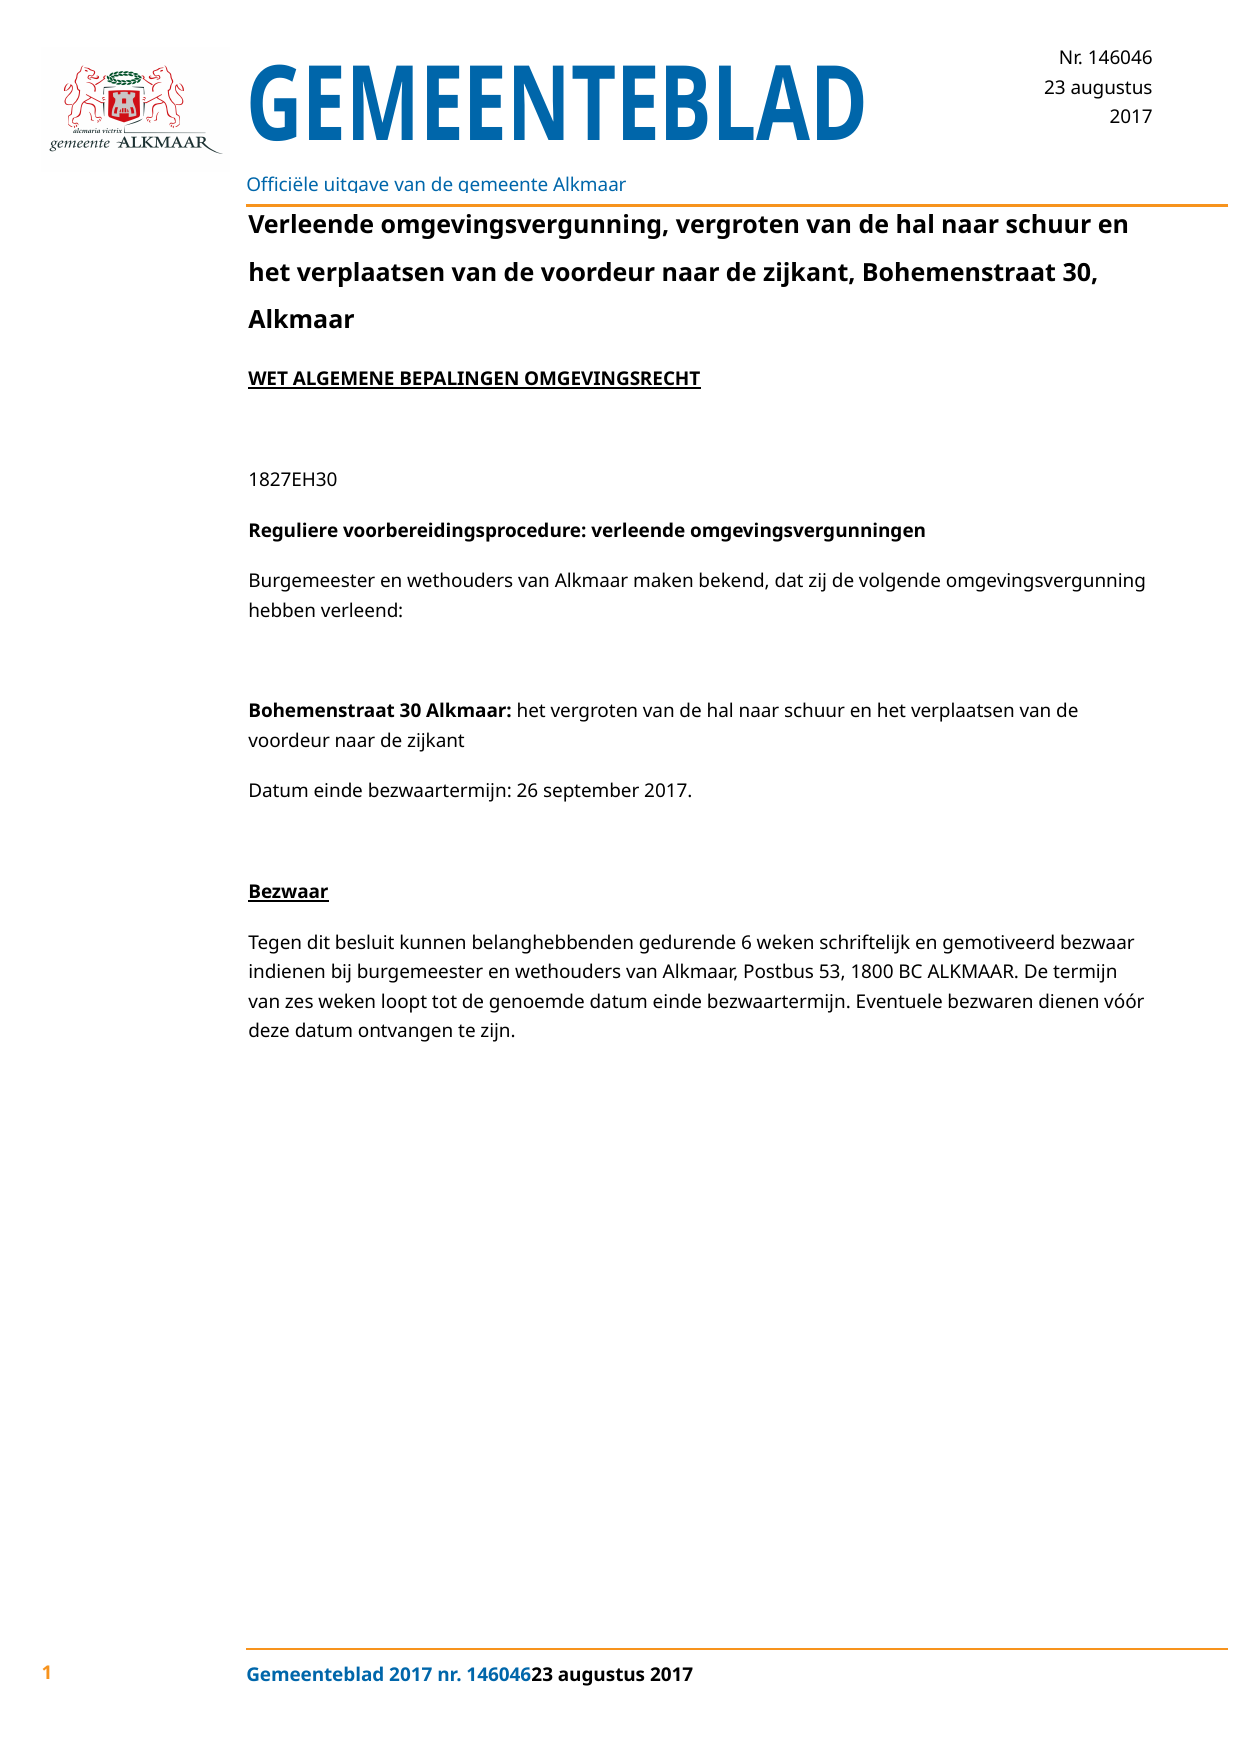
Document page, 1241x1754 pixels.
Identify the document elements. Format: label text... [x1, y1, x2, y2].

text Datum einde bezwaartermijn: 26 september 2017. [248, 778, 1152, 803]
text Tegen dit besluit kunnen belanghebbenden gedurende 6 weken schriftelijk en gemotiveerd bezwaar indienen bij burgemeester en wethouders van Alkmaar, Postbus 53, 1800 BC ALKMAAR. De termijn van zes weken loopt tot de genoemde datum einde bezwaartermijn. Eventuele bezwaren dienen vóór deze datum ontvangen te zijn. [248, 929, 1152, 1043]
text Burgemeester en wethouders van Alkmaar maken bekend, dat zij de volgende omgevingsvergunning hebben verleend: [248, 567, 1152, 622]
text WET ALGEMENE BEPALINGEN OMGEVINGSRECHT [248, 366, 1152, 391]
text Bohemenstraat 30 Alkmaar: het vergroten van de hal naar schuur en het verplaatsen van de voordeur naar de zijkant [248, 698, 1152, 753]
text Reguliere voorbereidingsprocedure: verleende omgevingsvergunningen [248, 517, 1152, 542]
text Bezwaar [248, 878, 1152, 904]
text Verleende omgevingsvergunning, vergroten van de hal naar schuur en het verplaatsen van de voordeur naar de zijkant, Bohemenstraat 30, Alkmaar [248, 207, 1152, 336]
text 1827EH30 [248, 466, 1152, 492]
picture [41, 47, 231, 172]
